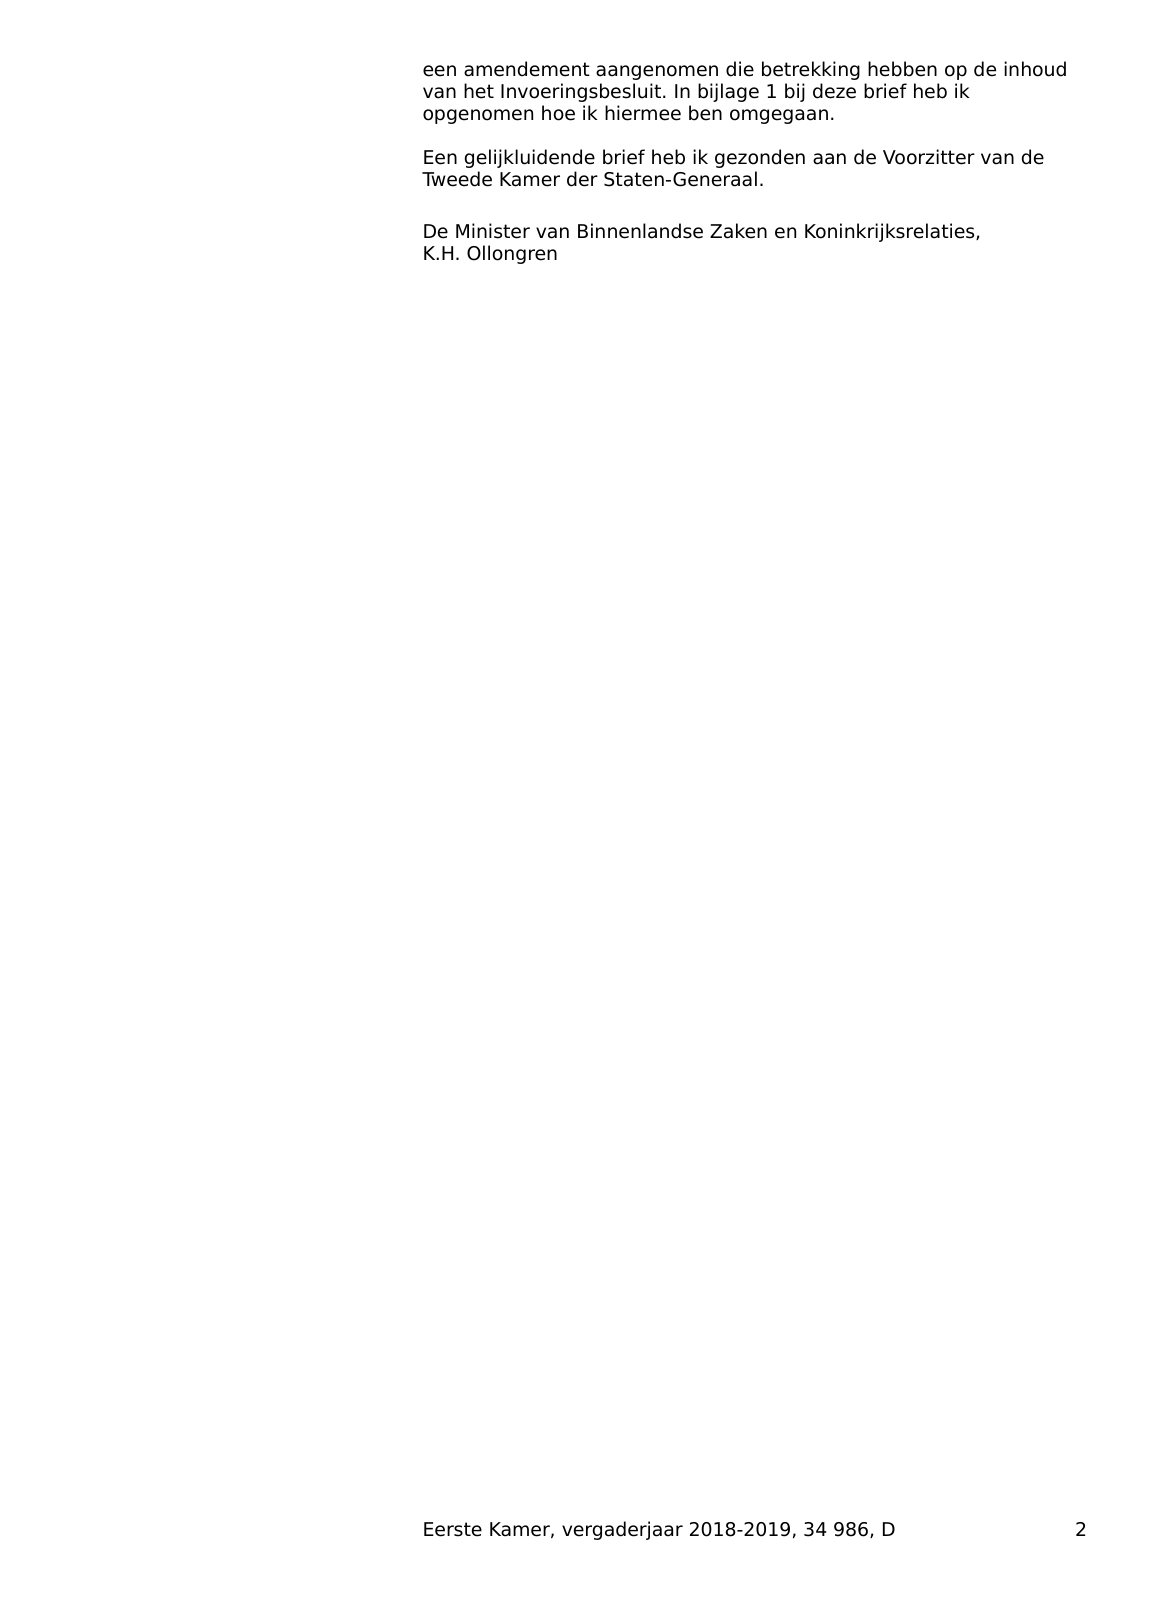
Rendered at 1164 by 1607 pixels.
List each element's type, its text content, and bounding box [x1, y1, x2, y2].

text De Minister van Binnenlandse Zaken en Koninkrijksrelaties, K.H. Ollongren [422, 221, 1087, 265]
text een amendement aangenomen die betrekking hebben op de inhoud van het Invoeringsbesluit. In bijlage 1 bij deze brief heb ik opgenomen hoe ik hiermee ben omgegaan. [422, 59, 1087, 125]
text Een gelijkluidende brief heb ik gezonden aan de Voorzitter van de Tweede Kamer der Staten-Generaal. [422, 147, 1087, 191]
